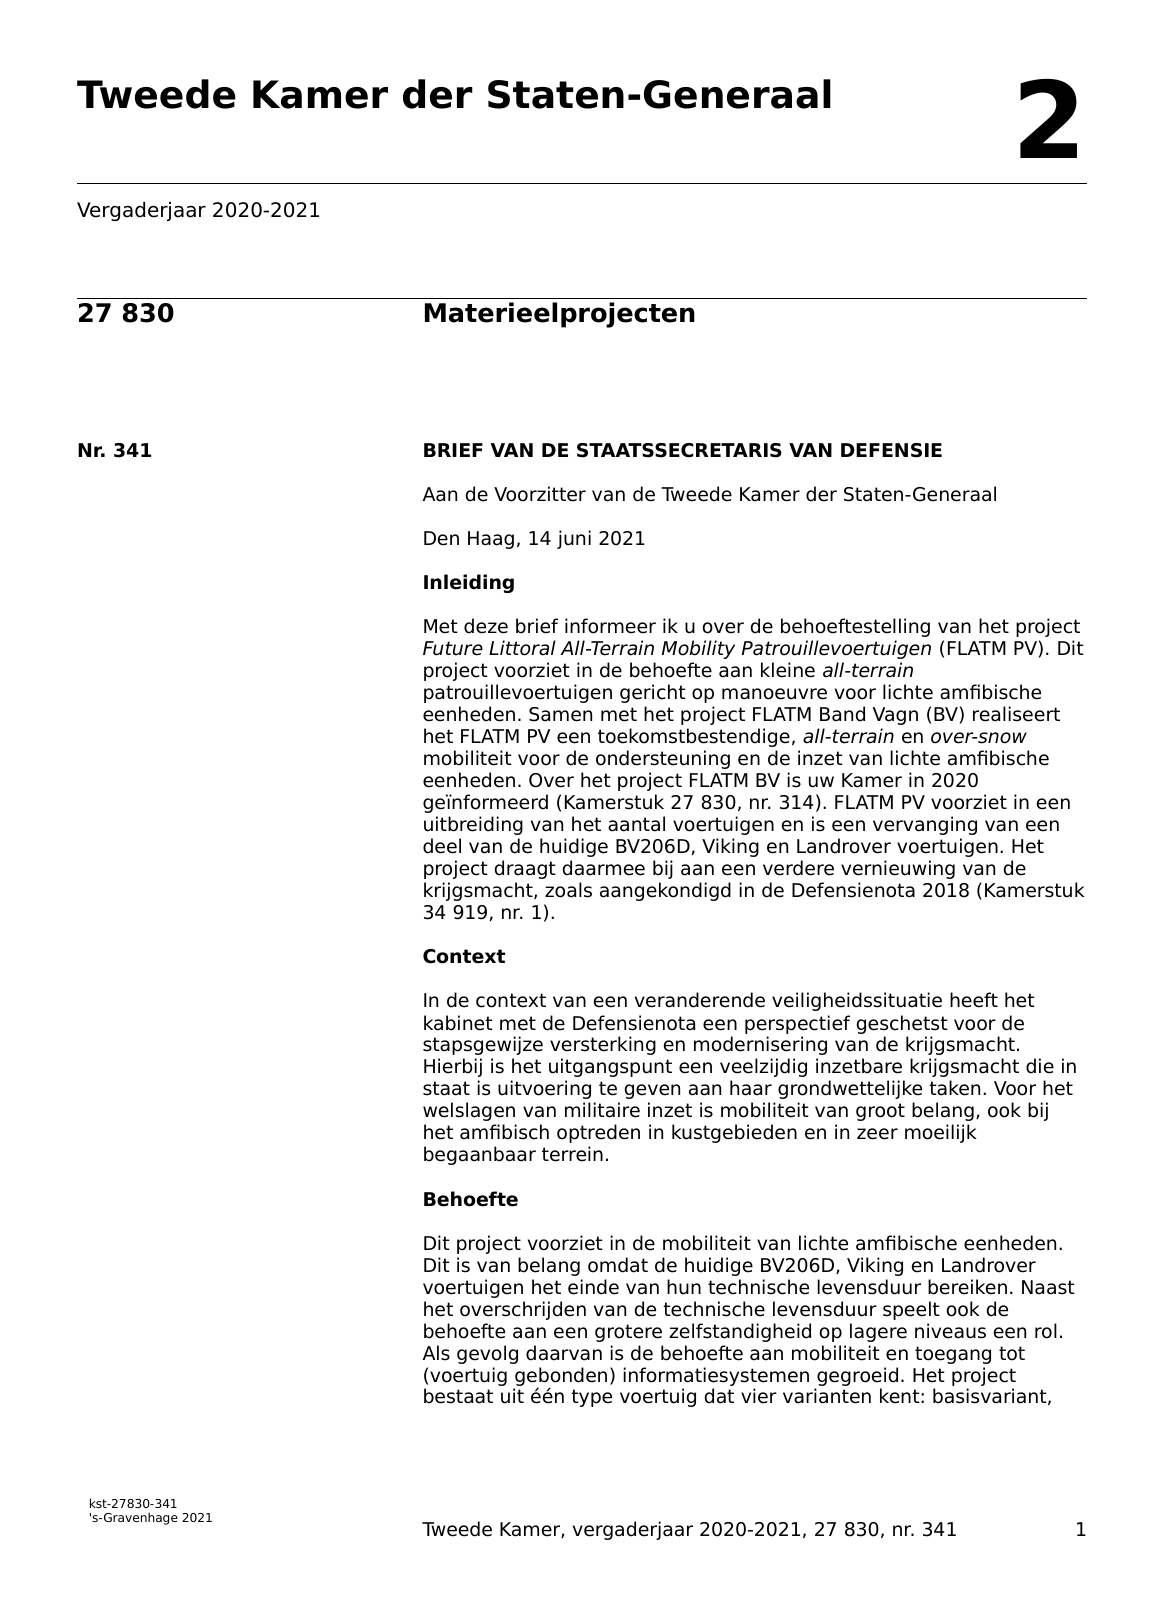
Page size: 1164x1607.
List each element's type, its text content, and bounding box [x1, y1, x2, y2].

text kst-27830-341 [88, 1497, 323, 1511]
subtitle Context [422, 946, 1087, 968]
text In de context van een veranderende veiligheidssituatie heeft het kabinet met de Defensienota een perspectief geschetst voor de stapsgewijze versterking en modernisering van de krijgsmacht. Hierbij is het uitgangspunt een veelzijdig inzetbare krijgsmacht die in staat is uitvoering te geven aan haar grondwettelijke taken. Voor het welslagen van militaire inzet is mobiliteit van groot belang, ook bij het amfibisch optreden in kustgebieden en in zeer moeilijk begaanbaar terrein. [422, 990, 1087, 1166]
text Den Haag, 14 juni 2021 [422, 528, 1087, 550]
text 's-Gravenhage 2021 [88, 1511, 323, 1525]
text Dit project voorziet in de mobiliteit van lichte amfibische eenheden. Dit is van belang omdat de huidige BV206D, Viking en Landrover voertuigen het einde van hun technische levensduur bereiken. Naast het overschrijden van de technische levensduur speelt ook de behoefte aan een grotere zelfstandigheid op lagere niveaus een rol. Als gevolg daarvan is de behoefte aan mobiliteit en toegang tot (voertuig gebonden) informatiesystemen gegroeid. Het project bestaat uit één type voertuig dat vier varianten kent: basisvariant, [422, 1233, 1087, 1408]
table_header Tweede Kamer der Staten-Generaal [77, 59, 886, 183]
subtitle Nr. 341 BRIEF VAN DE STAATSSECRETARIS VAN DEFENSIE [77, 440, 1087, 462]
table_header 2 [886, 59, 1087, 183]
subtitle Behoefte [422, 1188, 1087, 1210]
subtitle Inleiding [422, 572, 1087, 594]
text Met deze brief informeer ik u over de behoeftestelling van het project Future Littoral All-Terrain Mobility Patrouillevoertuigen (FLATM PV). Dit project voorziet in de behoefte aan kleine all-terrain patrouillevoertuigen gericht op manoeuvre voor lichte amfibische eenheden. Samen met het project FLATM Band Vagn (BV) realiseert het FLATM PV een toekomstbestendige, all-terrain en over-snow mobiliteit voor de ondersteuning en de inzet van lichte amfibische eenheden. Over het project FLATM BV is uw Kamer in 2020 geïnformeerd (Kamerstuk 27 830, nr. 314). FLATM PV voorziet in een uitbreiding van het aantal voertuigen en is een vervanging van een deel van de huidige BV206D, Viking en Landrover voertuigen. Het project draagt daarmee bij aan een verdere vernieuwing van de krijgsmacht, zoals aangekondigd in de Defensienota 2018 (Kamerstuk 34 919, nr. 1). [422, 616, 1087, 924]
text Aan de Voorzitter van de Tweede Kamer der Staten-Generaal [422, 484, 1087, 506]
table_cell Vergaderjaar 2020-2021 [77, 184, 1087, 298]
subtitle 27 830 Materieelprojecten [77, 299, 1087, 329]
